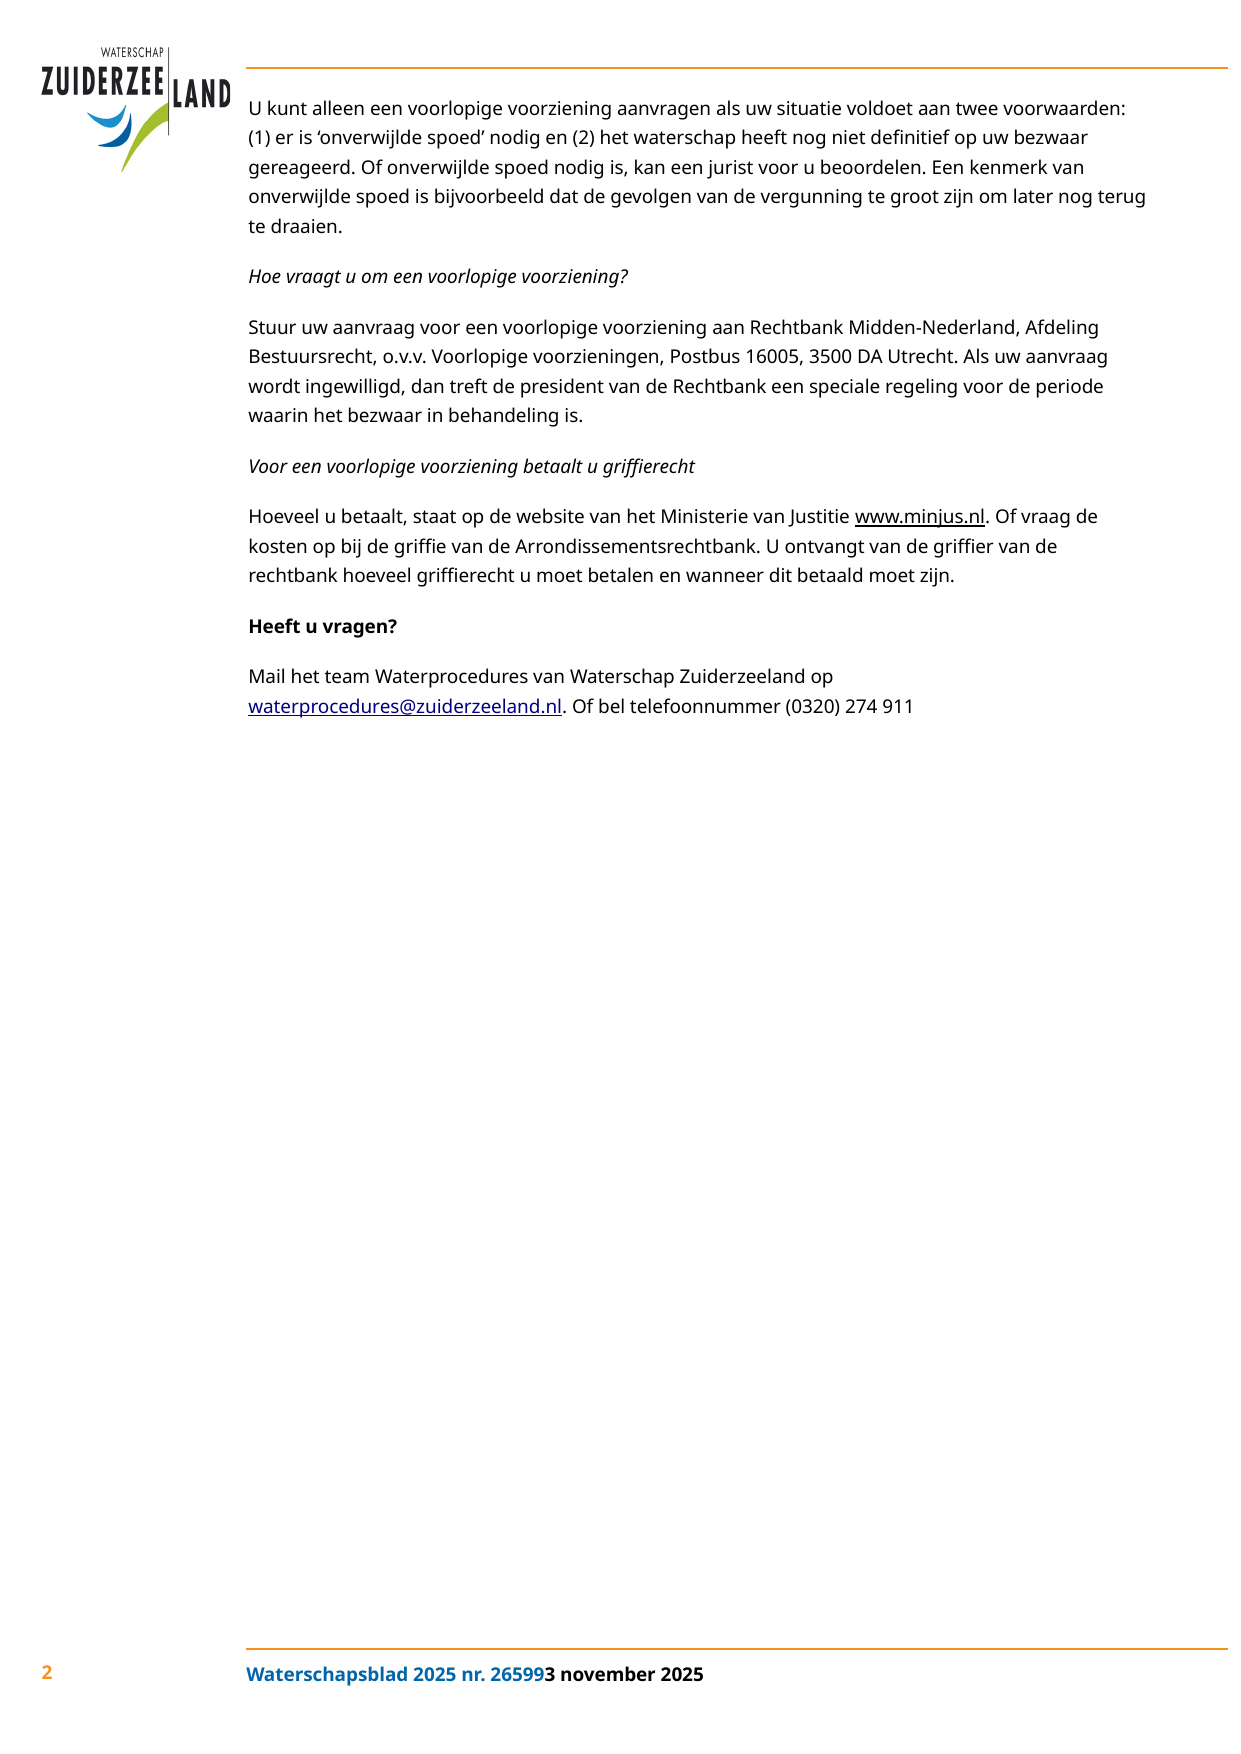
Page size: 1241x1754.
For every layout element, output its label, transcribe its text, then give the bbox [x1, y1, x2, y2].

text Hoe vraagt u om een voorlopige voorziening? [248, 263, 1152, 289]
text Voor een voorlopige voorziening betaalt u griffierecht [248, 453, 1152, 479]
text Mail het team Waterprocedures van Waterschap Zuiderzeeland op waterprocedures@zuiderzeeland.nl. Of bel telefoonnummer (0320) 274 911 [248, 663, 1152, 719]
text Hoeveel u betaalt, staat op de website van het Ministerie van Justitie www.minjus.nl. Of vraag de kosten op bij de griffie van de Arrondissementsrechtbank. U ontvangt van de griffier van de rechtbank hoeveel griffierecht u moet betalen en wanneer dit betaald moet zijn. [248, 503, 1152, 588]
text Heeft u vragen? [248, 613, 1152, 639]
text U kunt alleen een voorlopige voorziening aanvragen als uw situatie voldoet aan twee voorwaarden: (1) er is ‘onverwijlde spoed’ nodig en (2) het waterschap heeft nog niet definitief op uw bezwaar gereageerd. Of onverwijlde spoed nodig is, kan een jurist voor u beoordelen. Een kenmerk van onverwijlde spoed is bijvoorbeeld dat de gevolgen van de vergunning te groot zijn om later nog terug te draaien. [248, 95, 1152, 239]
picture [41, 47, 231, 172]
text Stuur uw aanvraag voor een voorlopige voorziening aan Rechtbank Midden-Nederland, Afdeling Bestuursrecht, o.v.v. Voorlopige voorzieningen, Postbus 16005, 3500 DA Utrecht. Als uw aanvraag wordt ingewilligd, dan treft de president van de Rechtbank een speciale regeling voor de periode waarin het bezwaar in behandeling is. [248, 314, 1152, 428]
